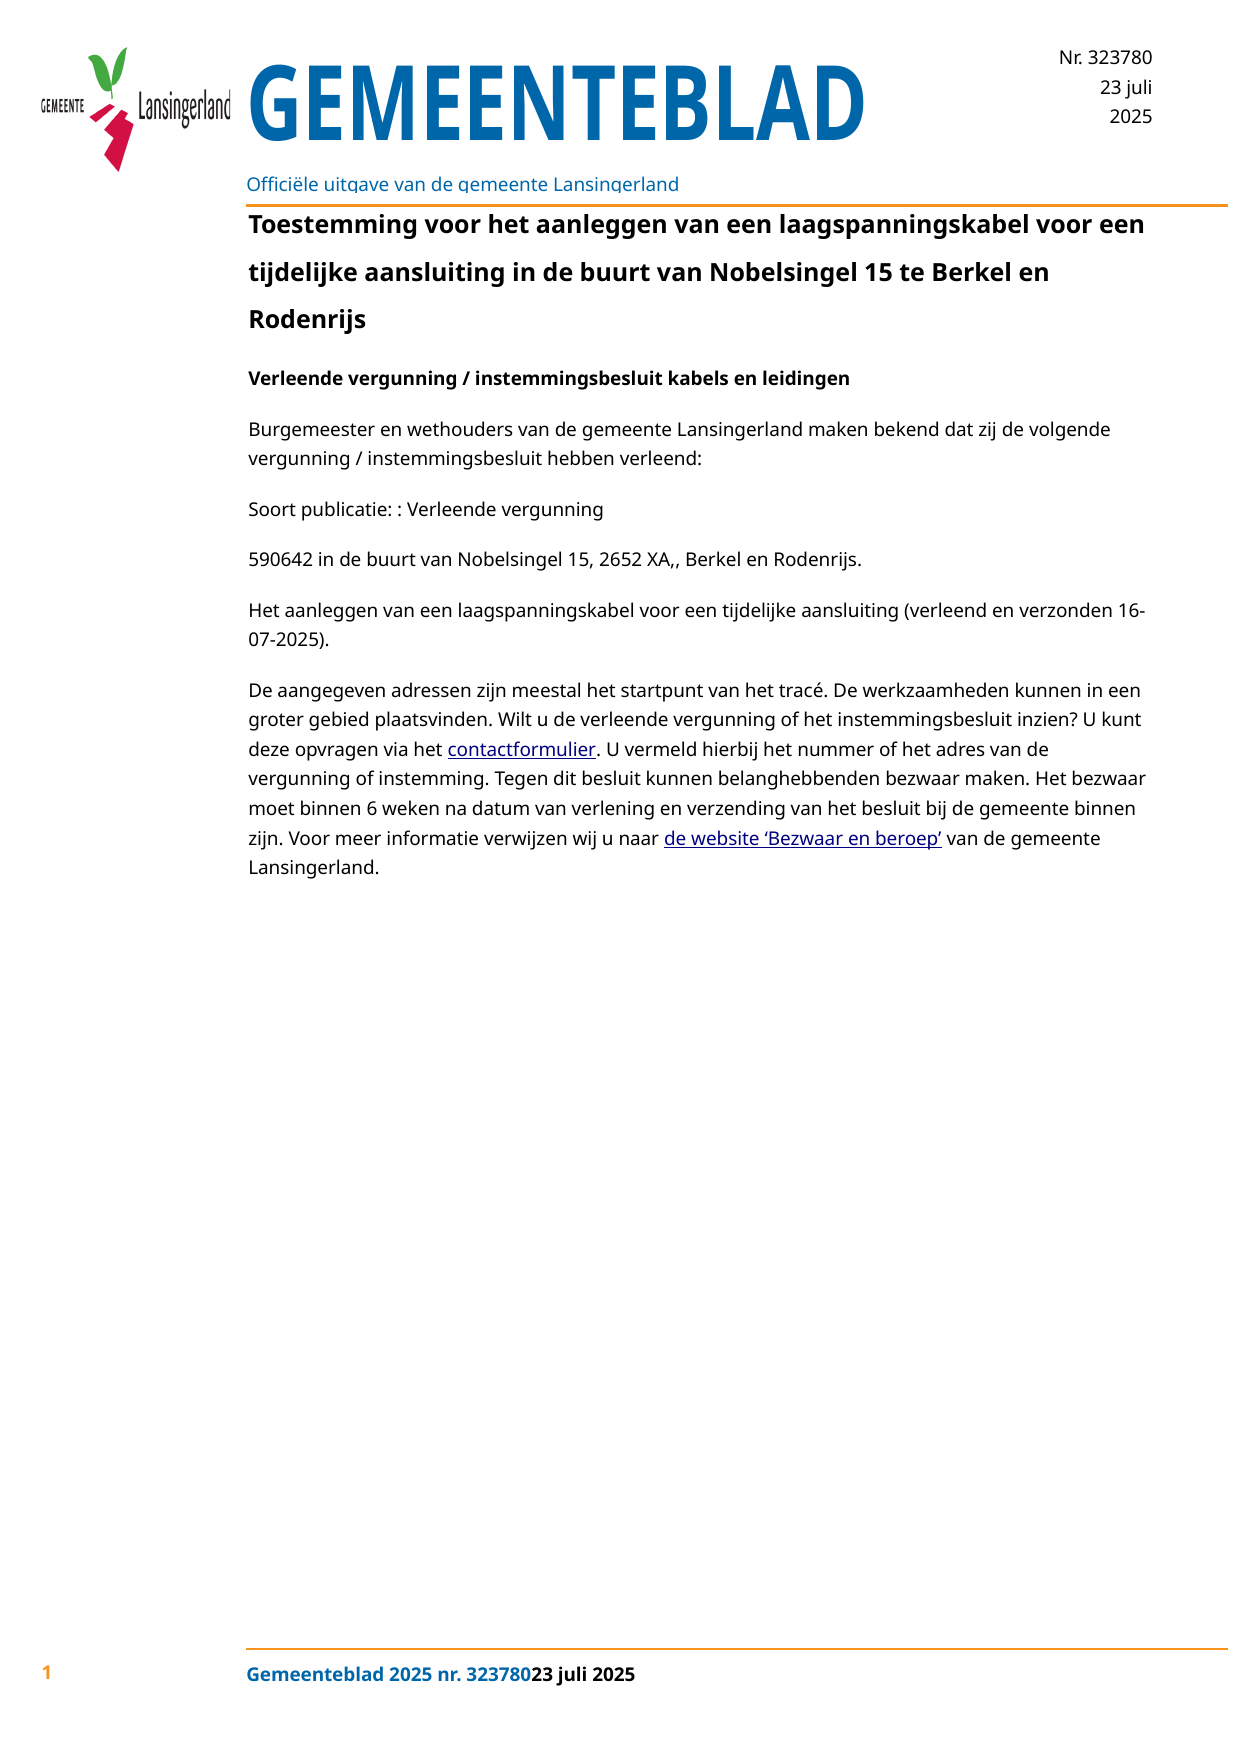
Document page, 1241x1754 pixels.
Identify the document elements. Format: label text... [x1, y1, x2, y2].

picture [41, 47, 231, 172]
text Verleende vergunning / instemmingsbesluit kabels en leidingen [248, 366, 1152, 391]
text 590642 in de buurt van Nobelsingel 15, 2652 XA,, Berkel en Rodenrijs. [248, 546, 1152, 572]
text Soort publicatie: : Verleende vergunning [248, 496, 1152, 522]
text Burgemeester en wethouders van de gemeente Lansingerland maken bekend dat zij de volgende vergunning / instemmingsbesluit hebben verleend: [248, 416, 1152, 471]
text Het aanleggen van een laagspanningskabel voor een tijdelijke aansluiting (verleend en verzonden 16-07-2025). [248, 597, 1152, 652]
text De aangegeven adressen zijn meestal het startpunt van het tracé. De werkzaamheden kunnen in een groter gebied plaatsvinden. Wilt u de verleende vergunning of het instemmingsbesluit inzien? U kunt deze opvragen via het contactformulier. U vermeld hierbij het nummer of het adres van de vergunning of instemming. Tegen dit besluit kunnen belanghebbenden bezwaar maken. Het bezwaar moet binnen 6 weken na datum van verlening en verzending van het besluit bij de gemeente binnen zijn. Voor meer informatie verwijzen wij u naar de website ‘Bezwaar en beroep’ van de gemeente Lansingerland. [248, 677, 1152, 880]
text Toestemming voor het aanleggen van een laagspanningskabel voor een tijdelijke aansluiting in de buurt van Nobelsingel 15 te Berkel en Rodenrijs [248, 207, 1152, 336]
